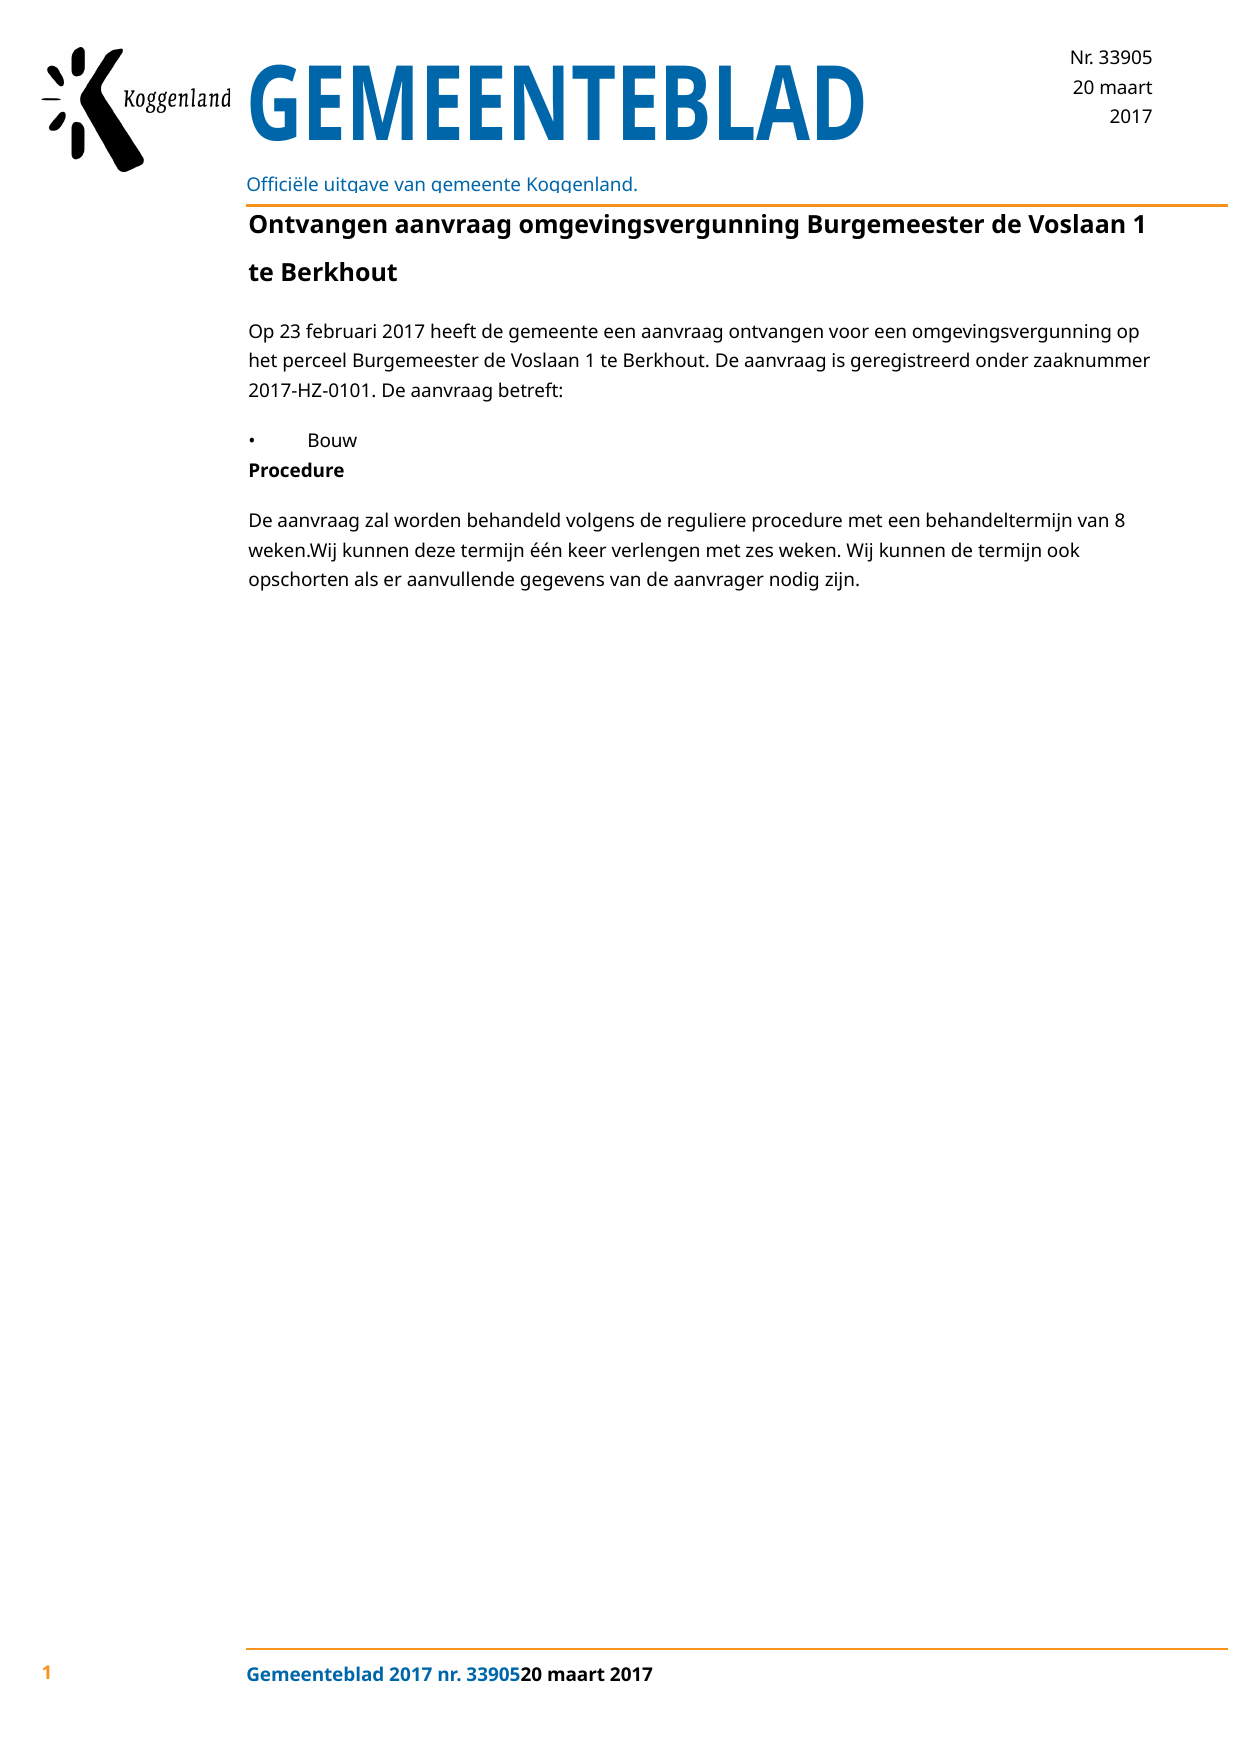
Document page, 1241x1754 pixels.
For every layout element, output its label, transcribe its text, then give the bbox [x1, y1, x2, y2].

text Procedure [248, 457, 1152, 483]
picture [41, 47, 231, 172]
text Ontvangen aanvraag omgevingsvergunning Burgemeester de Voslaan 1 te Berkhout [248, 207, 1152, 288]
text De aanvraag zal worden behandeld volgens de reguliere procedure met een behandeltermijn van 8 weken.Wij kunnen deze termijn één keer verlengen met zes weken. Wij kunnen de termijn ook opschorten als er aanvullende gegevens van de aanvrager nodig zijn. [248, 507, 1152, 592]
text Op 23 februari 2017 heeft de gemeente een aanvraag ontvangen voor een omgevingsvergunning op het perceel Burgemeester de Voslaan 1 te Berkhout. De aanvraag is geregistreerd onder zaaknummer 2017-HZ-0101. De aanvraag betreft: [248, 318, 1152, 403]
list Bouw [248, 427, 1152, 453]
